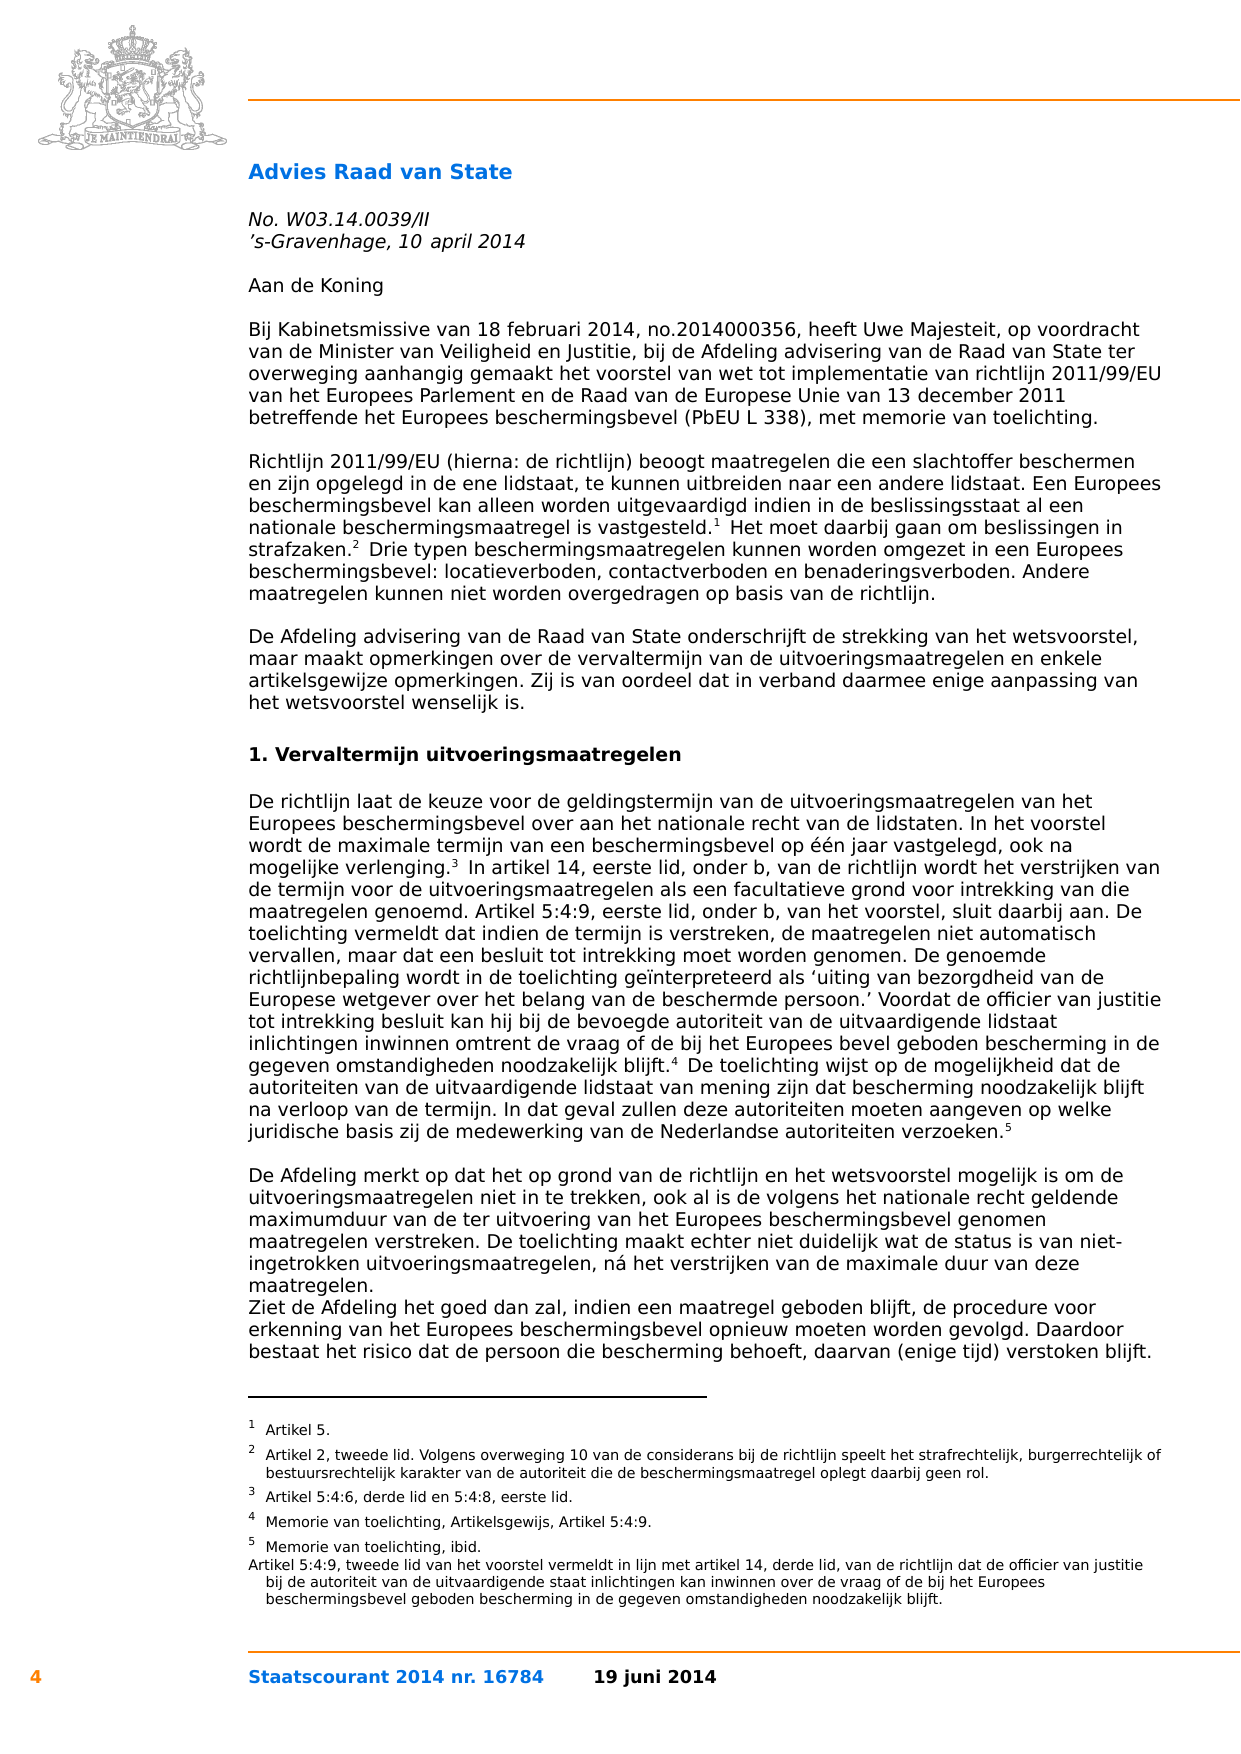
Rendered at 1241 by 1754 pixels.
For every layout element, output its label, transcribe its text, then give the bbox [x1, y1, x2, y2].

text Memorie van toelichting, Artikelsgewijs, Artikel 5:4:9. [248, 1510, 1163, 1532]
text De Afdeling advisering van de Raad van State onderschrijft de strekking van het wetsvoorstel, maar maakt opmerkingen over de vervaltermijn van de uitvoeringsmaatregelen en enkele artikelsgewijze opmerkingen. Zij is van oordeel dat in verband daarmee enige aanpassing van het wetsvoorstel wenselijk is. [248, 626, 1163, 714]
text ’s-Gravenhage, 10 april 2014 [248, 231, 1163, 253]
text De richtlijn laat de keuze voor de geldingstermijn van de uitvoeringsmaatregelen van het Europees beschermingsbevel over aan het nationale recht van de lidstaten. In het voorstel wordt de maximale termijn van een beschermingsbevel op één jaar vastgelegd, ook na mogelijke verlenging. In artikel 14, eerste lid, onder b, van de richtlijn wordt het verstrijken van de termijn voor de uitvoeringsmaatregelen als een facultatieve grond voor intrekking van die maatregelen genoemd. Artikel 5:4:9, eerste lid, onder b, van het voorstel, sluit daarbij aan. De toelichting vermeldt dat indien de termijn is verstreken, de maatregelen niet automatisch vervallen, maar dat een besluit tot intrekking moet worden genomen. De genoemde richtlijnbepaling wordt in de toelichting geïnterpreteerd als ‘uiting van bezorgdheid van de Europese wetgever over het belang van de beschermde persoon.’ Voordat de officier van justitie tot intrekking besluit kan hij bij de bevoegde autoriteit van de uitvaardigende lidstaat inlichtingen inwinnen omtrent de vraag of de bij het Europees bevel geboden bescherming in de gegeven omstandigheden noodzakelijk blijft. De toelichting wijst op de mogelijkheid dat de autoriteiten van de uitvaardigende lidstaat van mening zijn dat bescherming noodzakelijk blijft na verloop van de termijn. In dat geval zullen deze autoriteiten moeten aangeven op welke juridische basis zij de medewerking van de Nederlandse autoriteiten verzoeken. [248, 791, 1163, 1143]
text Bij Kabinetsmissive van 18 februari 2014, no.2014000356, heeft Uwe Majesteit, op voordracht van de Minister van Veiligheid en Justitie, bij de Afdeling advisering van de Raad van State ter overweging aanhangig gemaakt het voorstel van wet tot implementatie van richtlijn 2011/99/EU van het Europees Parlement en de Raad van de Europese Unie van 13 december 2011 betreffende het Europees beschermingsbevel (PbEU L 338), met memorie van toelichting. [248, 319, 1163, 429]
text No. W03.14.0039/II [248, 209, 1163, 231]
text De Afdeling merkt op dat het op grond van de richtlijn en het wetsvoorstel mogelijk is om de uitvoeringsmaatregelen niet in te trekken, ook al is de volgens het nationale recht geldende maximumduur van de ter uitvoering van het Europees beschermingsbevel genomen maatregelen verstreken. De toelichting maakt echter niet duidelijk wat de status is van niet-ingetrokken uitvoeringsmaatregelen, ná het verstrijken van de maximale duur van deze maatregelen. [248, 1165, 1163, 1297]
text Richtlijn 2011/99/EU (hierna: de richtlijn) beoogt maatregelen die een slachtoffer beschermen en zijn opgelegd in de ene lidstaat, te kunnen uitbreiden naar een andere lidstaat. Een Europees beschermingsbevel kan alleen worden uitgevaardigd indien in de beslissingsstaat al een nationale beschermingsmaatregel is vastgesteld. Het moet daarbij gaan om beslissingen in strafzaken. Drie typen beschermingsmaatregelen kunnen worden omgezet in een Europees beschermingsbevel: locatieverboden, contactverboden en benaderingsverboden. Andere maatregelen kunnen niet worden overgedragen op basis van de richtlijn. [248, 451, 1163, 604]
subtitle 1. Vervaltermijn uitvoeringsmaatregelen [248, 744, 1163, 766]
text Memorie van toelichting, ibid. [248, 1535, 1163, 1557]
subtitle Advies Raad van State [248, 160, 1163, 184]
picture [38, 25, 227, 150]
text Artikel 5. [248, 1418, 1163, 1440]
text Artikel 2, tweede lid. Volgens overweging 10 van de considerans bij de richtlijn speelt het strafrechtelijk, burgerrechtelijk of bestuursrechtelijk karakter van de autoriteit die de beschermingsmaatregel oplegt daarbij geen rol. [248, 1443, 1163, 1482]
text Aan de Koning [248, 275, 1163, 297]
text Artikel 5:4:9, tweede lid van het voorstel vermeldt in lijn met artikel 14, derde lid, van de richtlijn dat de officier van justitie bij de autoriteit van de uitvaardigende staat inlichtingen kan inwinnen over de vraag of de bij het Europees beschermingsbevel geboden bescherming in de gegeven omstandigheden noodzakelijk blijft. [248, 1557, 1163, 1608]
text Ziet de Afdeling het goed dan zal, indien een maatregel geboden blijft, de procedure voor erkenning van het Europees beschermingsbevel opnieuw moeten worden gevolgd. Daardoor bestaat het risico dat de persoon die bescherming behoeft, daarvan (enige tijd) verstoken blijft. [248, 1297, 1163, 1363]
text Artikel 5:4:6, derde lid en 5:4:8, eerste lid. [248, 1485, 1163, 1507]
